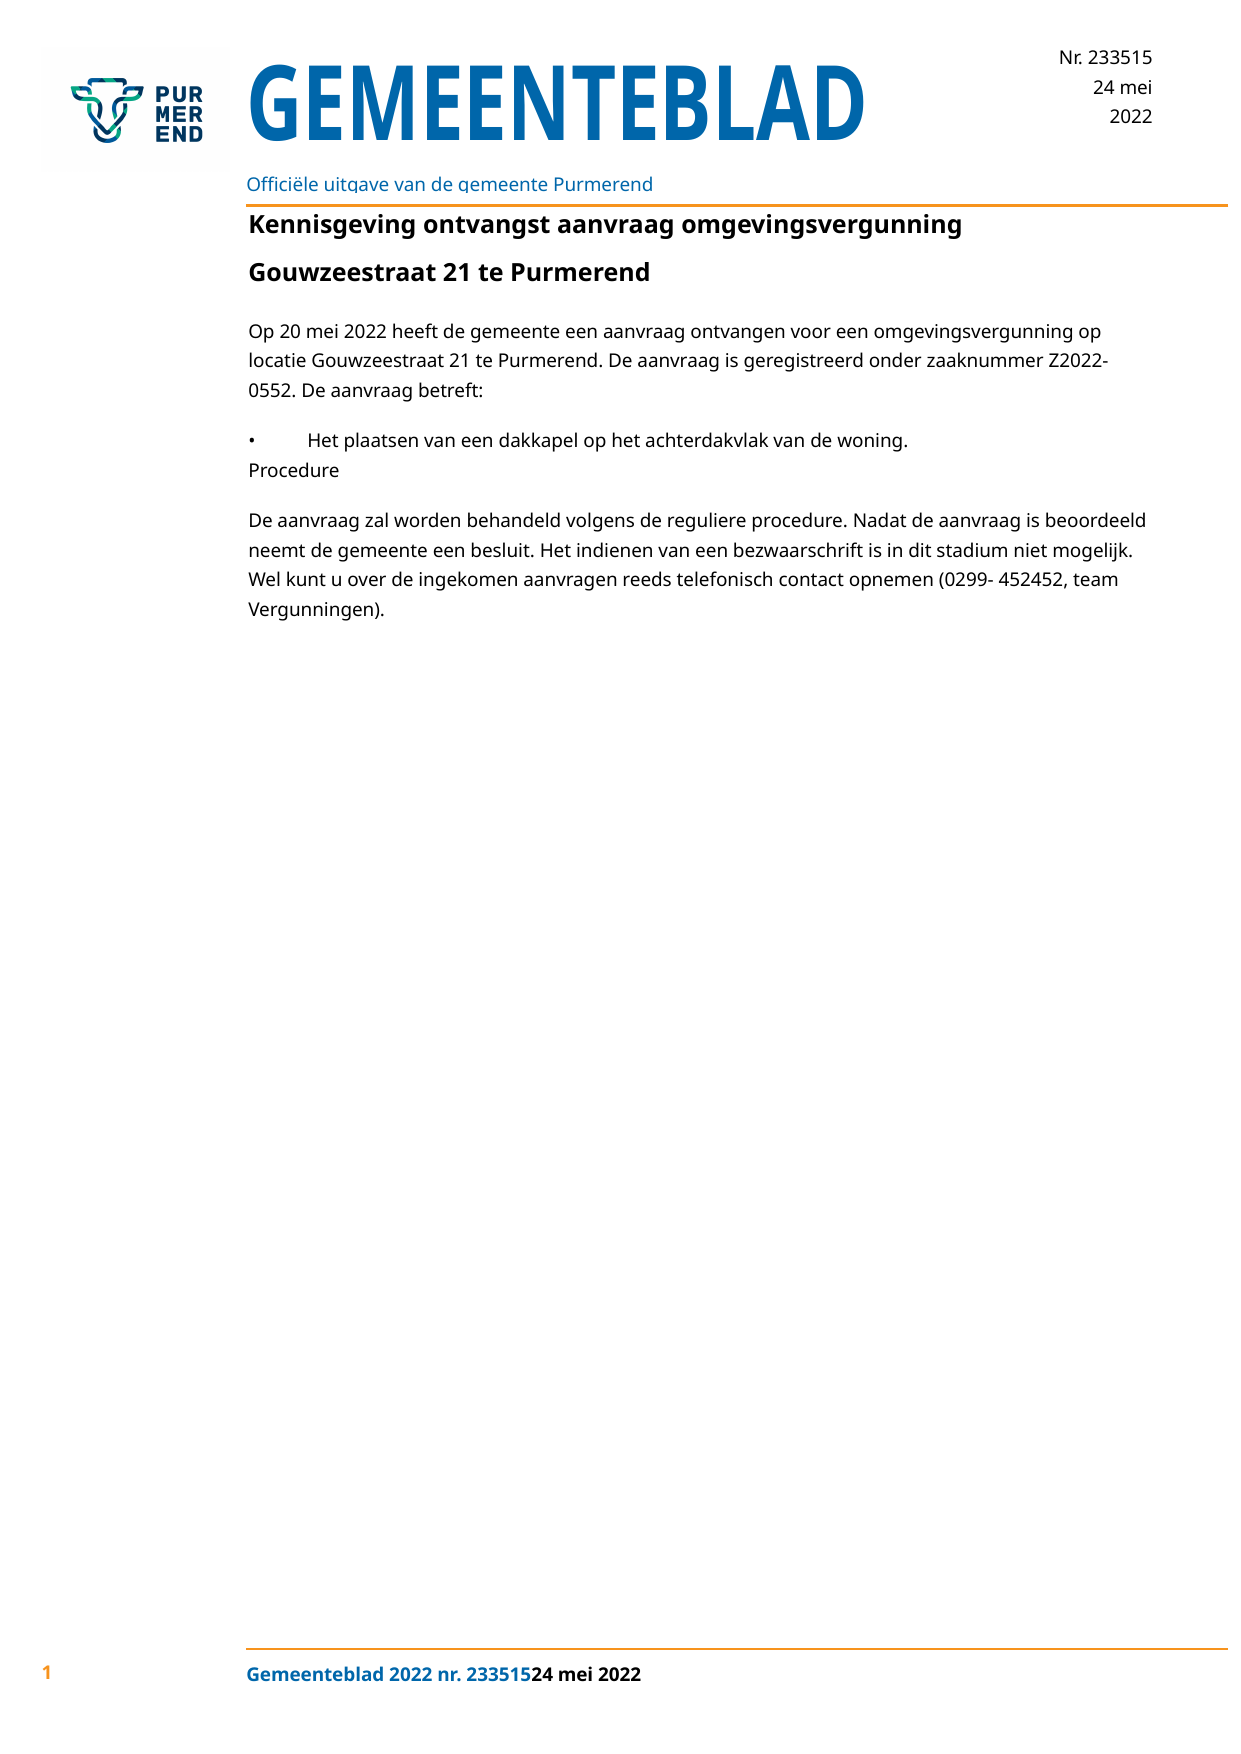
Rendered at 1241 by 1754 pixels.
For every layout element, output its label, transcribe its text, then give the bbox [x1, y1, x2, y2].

text Op 20 mei 2022 heeft de gemeente een aanvraag ontvangen voor een omgevingsvergunning op locatie Gouwzeestraat 21 te Purmerend. De aanvraag is geregistreerd onder zaaknummer Z2022-0552. De aanvraag betreft: [248, 318, 1152, 403]
list Het plaatsen van een dakkapel op het achterdakvlak van de woning. [248, 427, 1152, 453]
text Kennisgeving ontvangst aanvraag omgevingsvergunning Gouwzeestraat 21 te Purmerend [248, 207, 1152, 288]
text Procedure [248, 457, 1152, 483]
picture [41, 47, 231, 172]
text De aanvraag zal worden behandeld volgens de reguliere procedure. Nadat de aanvraag is beoordeeld neemt de gemeente een besluit. Het indienen van een bezwaarschrift is in dit stadium niet mogelijk. Wel kunt u over de ingekomen aanvragen reeds telefonisch contact opnemen (0299- 452452, team Vergunningen). [248, 507, 1152, 622]
